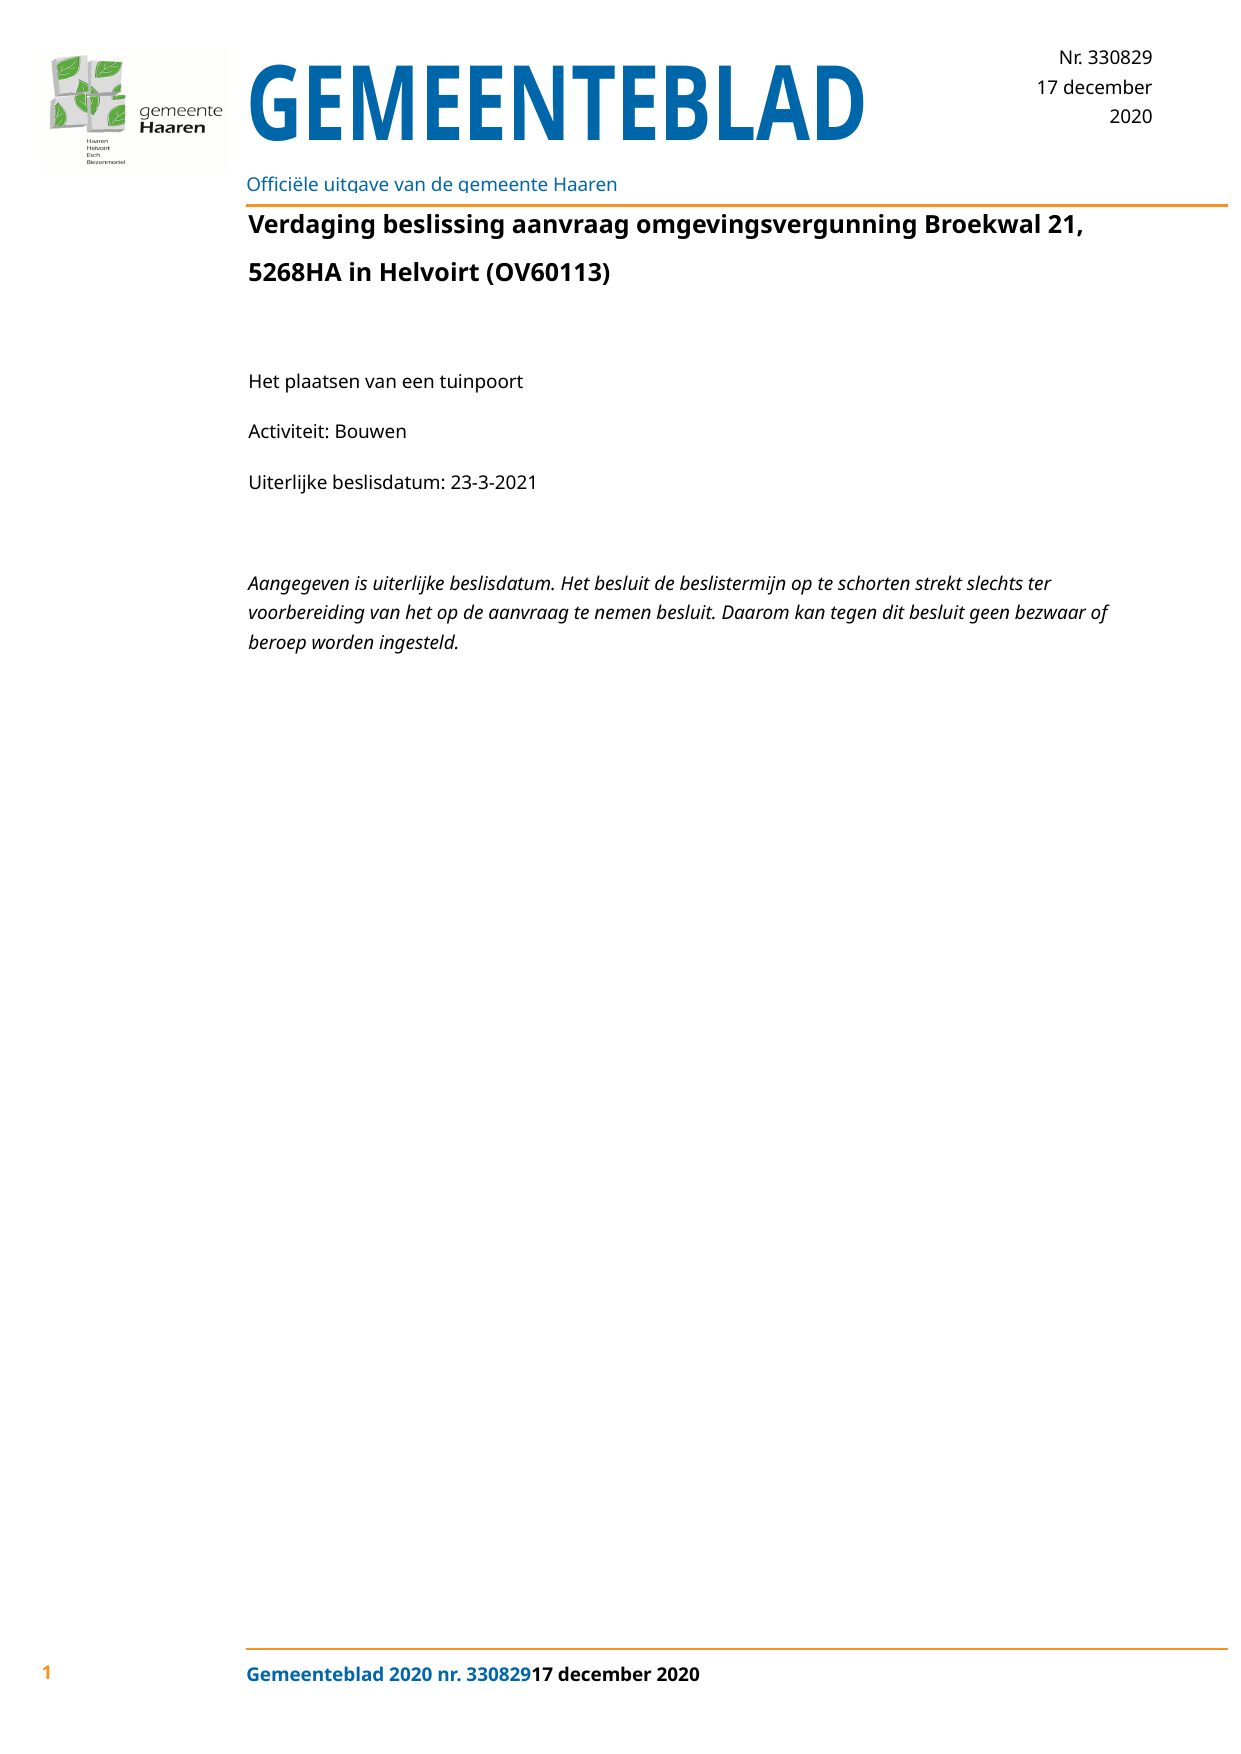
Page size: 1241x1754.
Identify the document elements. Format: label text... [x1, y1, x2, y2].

text Uiterlijke beslisdatum: 23-3-2021 [248, 469, 1152, 495]
text Activiteit: Bouwen [248, 419, 1152, 444]
picture [41, 47, 231, 172]
text Aangegeven is uiterlijke beslisdatum. Het besluit de beslistermijn op te schorten strekt slechts ter voorbereiding van het op de aanvraag te nemen besluit. Daarom kan tegen dit besluit geen bezwaar of beroep worden ingesteld. [248, 570, 1152, 655]
text Het plaatsen van een tuinpoort [248, 368, 1152, 394]
text Verdaging beslissing aanvraag omgevingsvergunning Broekwal 21, 5268HA in Helvoirt (OV60113) [248, 207, 1152, 288]
